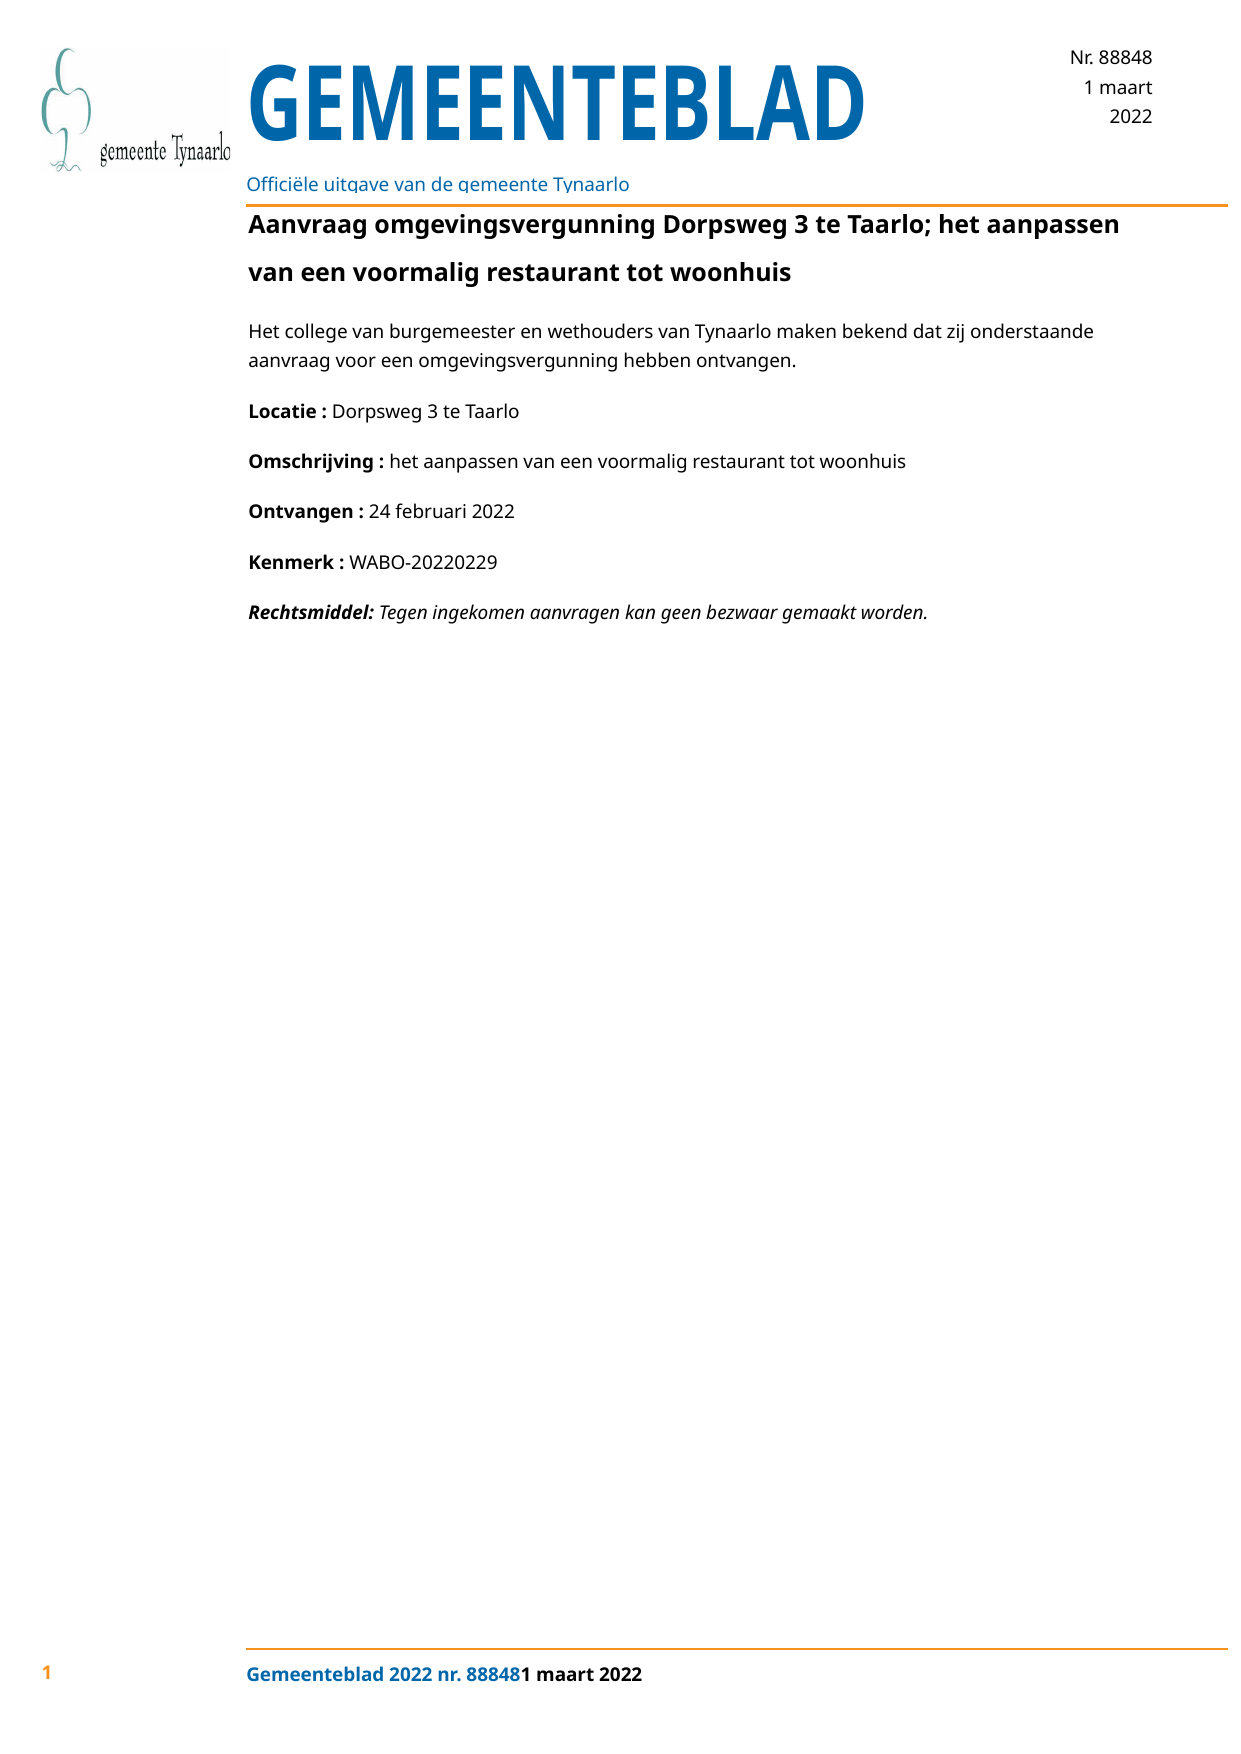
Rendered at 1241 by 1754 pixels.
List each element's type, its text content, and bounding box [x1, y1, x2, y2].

text Het college van burgemeester en wethouders van Tynaarlo maken bekend dat zij onderstaande aanvraag voor een omgevingsvergunning hebben ontvangen. [248, 318, 1152, 373]
text Omschrijving : het aanpassen van een voormalig restaurant tot woonhuis [248, 448, 1152, 474]
text Ontvangen : 24 februari 2022 [248, 499, 1152, 524]
text Locatie : Dorpsweg 3 te Taarlo [248, 398, 1152, 424]
text Rechtsmiddel: Tegen ingekomen aanvragen kan geen bezwaar gemaakt worden. [248, 599, 1152, 625]
text Kenmerk : WABO-20220229 [248, 549, 1152, 575]
picture [41, 47, 231, 172]
text Aanvraag omgevingsvergunning Dorpsweg 3 te Taarlo; het aanpassen van een voormalig restaurant tot woonhuis [248, 207, 1152, 288]
